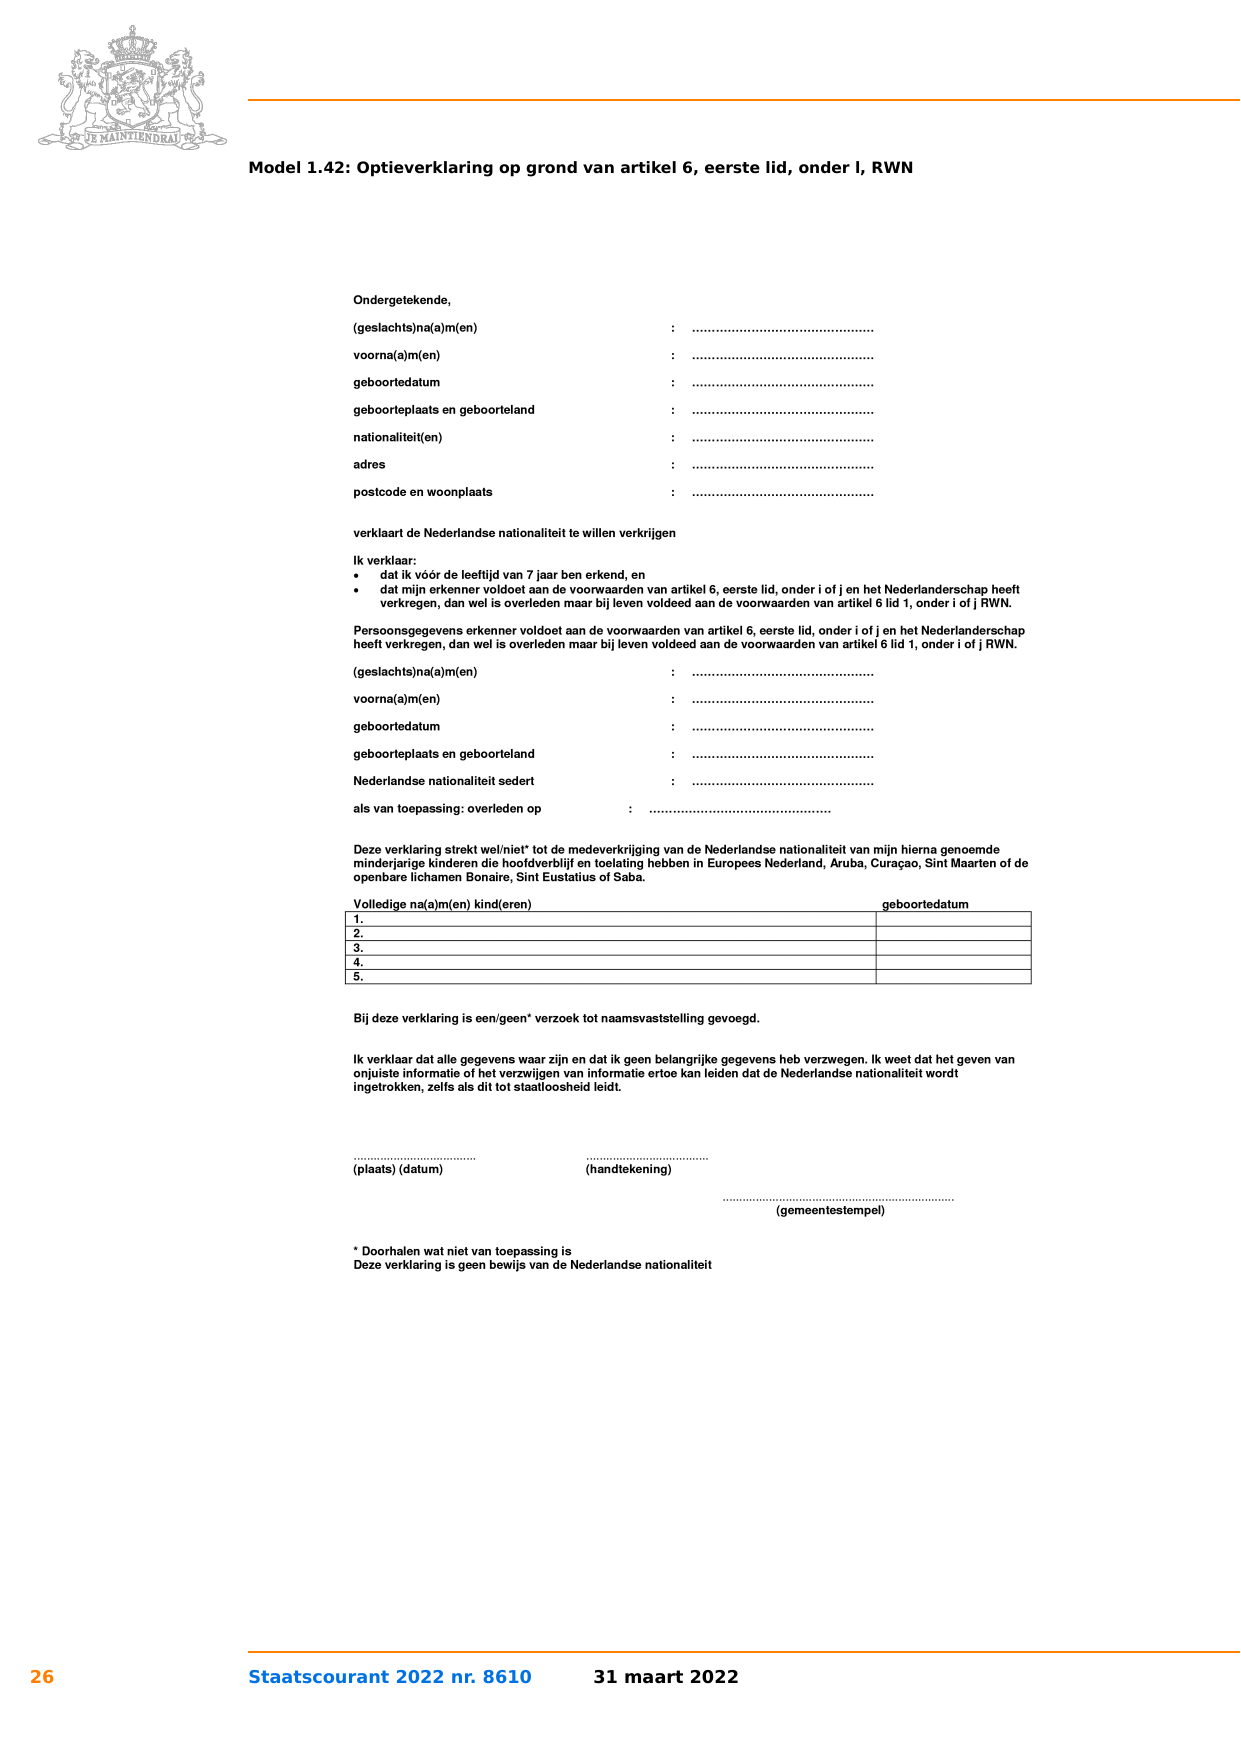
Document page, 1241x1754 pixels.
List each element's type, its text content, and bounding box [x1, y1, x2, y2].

text Model 1.42: Optieverklaring op grond van artikel 6, eerste lid, onder l, RWN [248, 159, 1134, 177]
picture [248, 188, 1134, 1441]
picture [38, 25, 227, 150]
